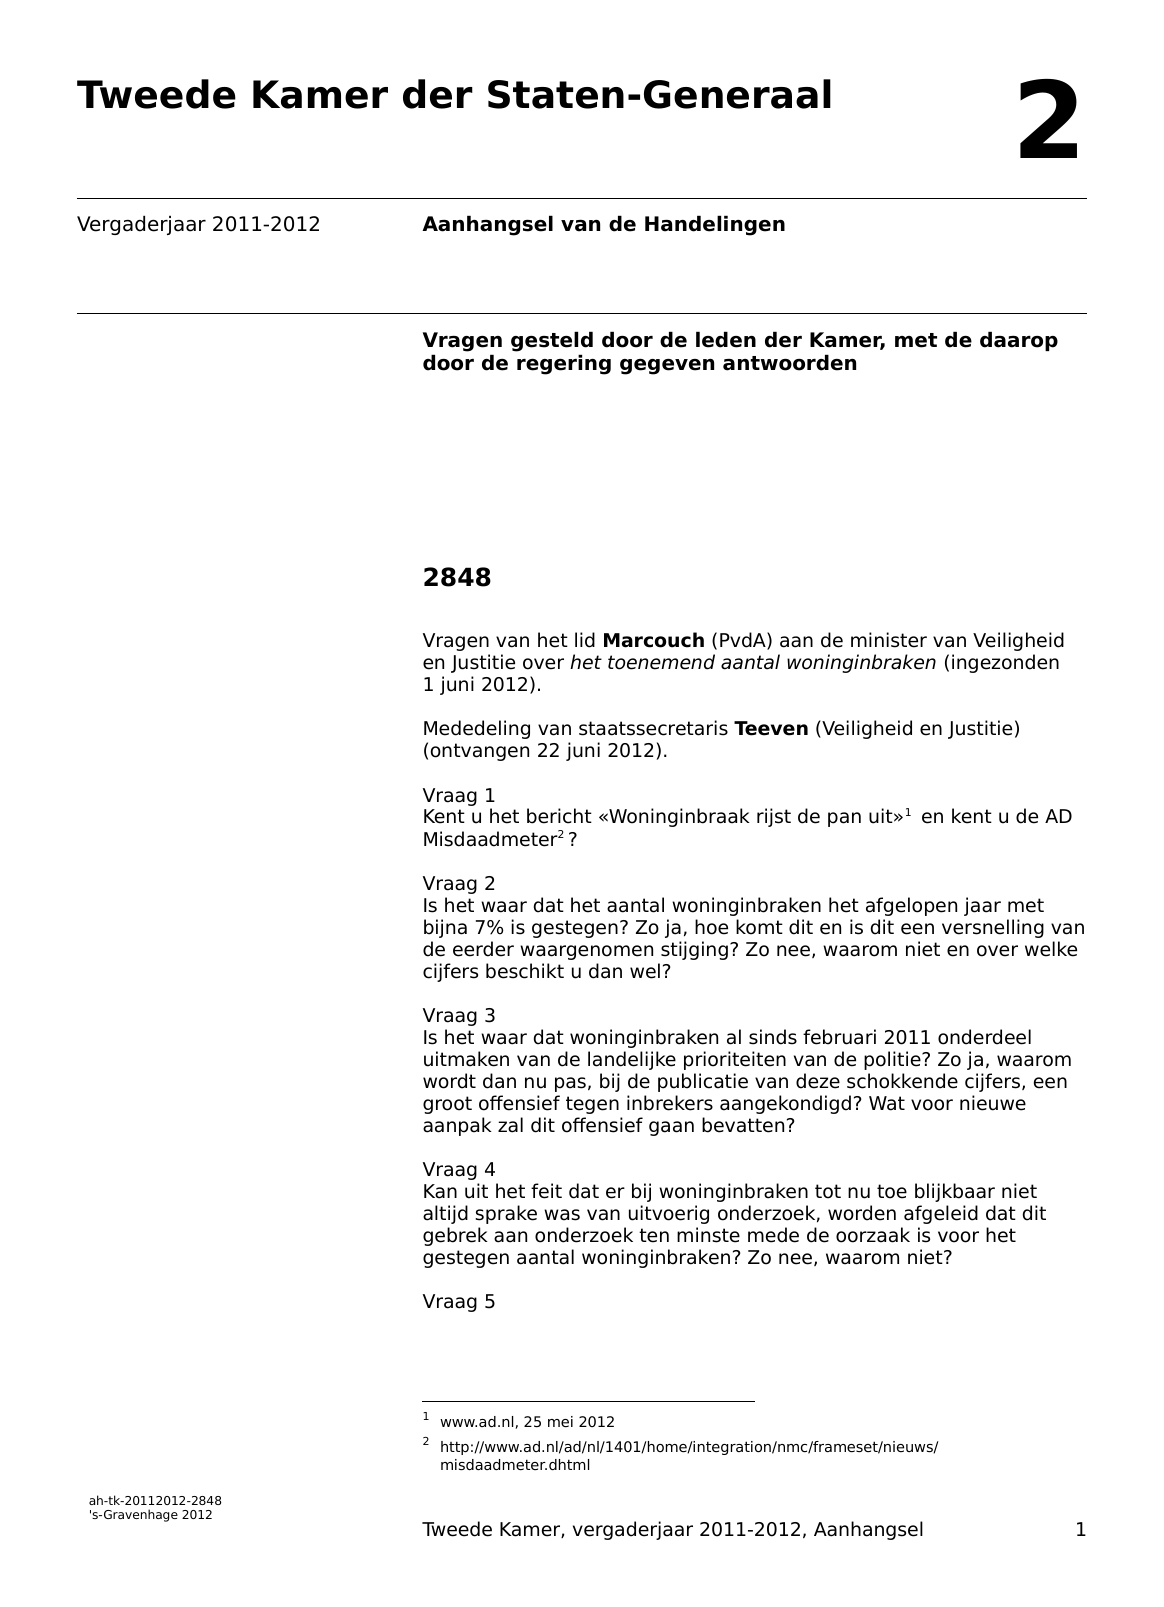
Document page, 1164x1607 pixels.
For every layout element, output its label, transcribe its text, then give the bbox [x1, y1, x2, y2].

text Is het waar dat woninginbraken al sinds februari 2011 onderdeel uitmaken van de landelijke prioriteiten van de politie? Zo ja, waarom wordt dan nu pas, bij de publicatie van deze schokkende cijfers, een groot offensief tegen inbrekers aangekondigd? Wat voor nieuwe aanpak zal dit offensief gaan bevatten? [422, 1027, 1087, 1137]
text Vraag 1 [422, 784, 1087, 806]
table_cell Aanhangsel van de Handelingen [422, 199, 1087, 313]
text Kan uit het feit dat er bij woninginbraken tot nu toe blijkbaar niet altijd sprake was van uitvoerig onderzoek, worden afgeleid dat dit gebrek aan onderzoek ten minste mede de oorzaak is voor het gestegen aantal woninginbraken? Zo nee, waarom niet? [422, 1181, 1087, 1269]
table_header 2 [886, 59, 1087, 198]
text www.ad.nl, 25 mei 2012 [422, 1410, 1087, 1432]
text Mededeling van staatssecretaris Teeven (Veiligheid en Justitie) (ontvangen 22 juni 2012). [422, 718, 1087, 762]
text Vraag 5 [422, 1291, 1087, 1313]
text Vragen van het lid Marcouch (PvdA) aan de minister van Veiligheid en Justitie over het toenemend aantal woninginbraken (ingezonden 1 juni 2012). [422, 630, 1087, 696]
text Is het waar dat het aantal woninginbraken het afgelopen jaar met bijna 7% is gestegen? Zo ja, hoe komt dit en is dit een versnelling van de eerder waargenomen stijging? Zo nee, waarom niet en over welke cijfers beschikt u dan wel? [422, 894, 1087, 982]
table_cell Vragen gesteld door de leden der Kamer, met de daarop door de regering gegeven antwoorden [422, 314, 1087, 375]
table_cell [77, 314, 422, 375]
text ah-tk-20112012-2848 [88, 1494, 323, 1508]
text http://www.ad.nl/ad/nl/1401/home/integration/nmc/frameset/nieuws/misdaadmeter.dhtml [422, 1435, 1087, 1474]
table_cell Vergaderjaar 2011-2012 [77, 199, 422, 313]
text Vraag 3 [422, 1005, 1087, 1027]
text Vraag 4 [422, 1159, 1087, 1181]
text Vraag 2 [422, 873, 1087, 894]
text 2848 [422, 563, 1087, 592]
text 's-Gravenhage 2012 [88, 1508, 323, 1522]
table_header Tweede Kamer der Staten-Generaal [77, 59, 886, 198]
text Kent u het bericht «Woninginbraak rijst de pan uit» en kent u de AD Misdaadmeter? [422, 806, 1087, 850]
